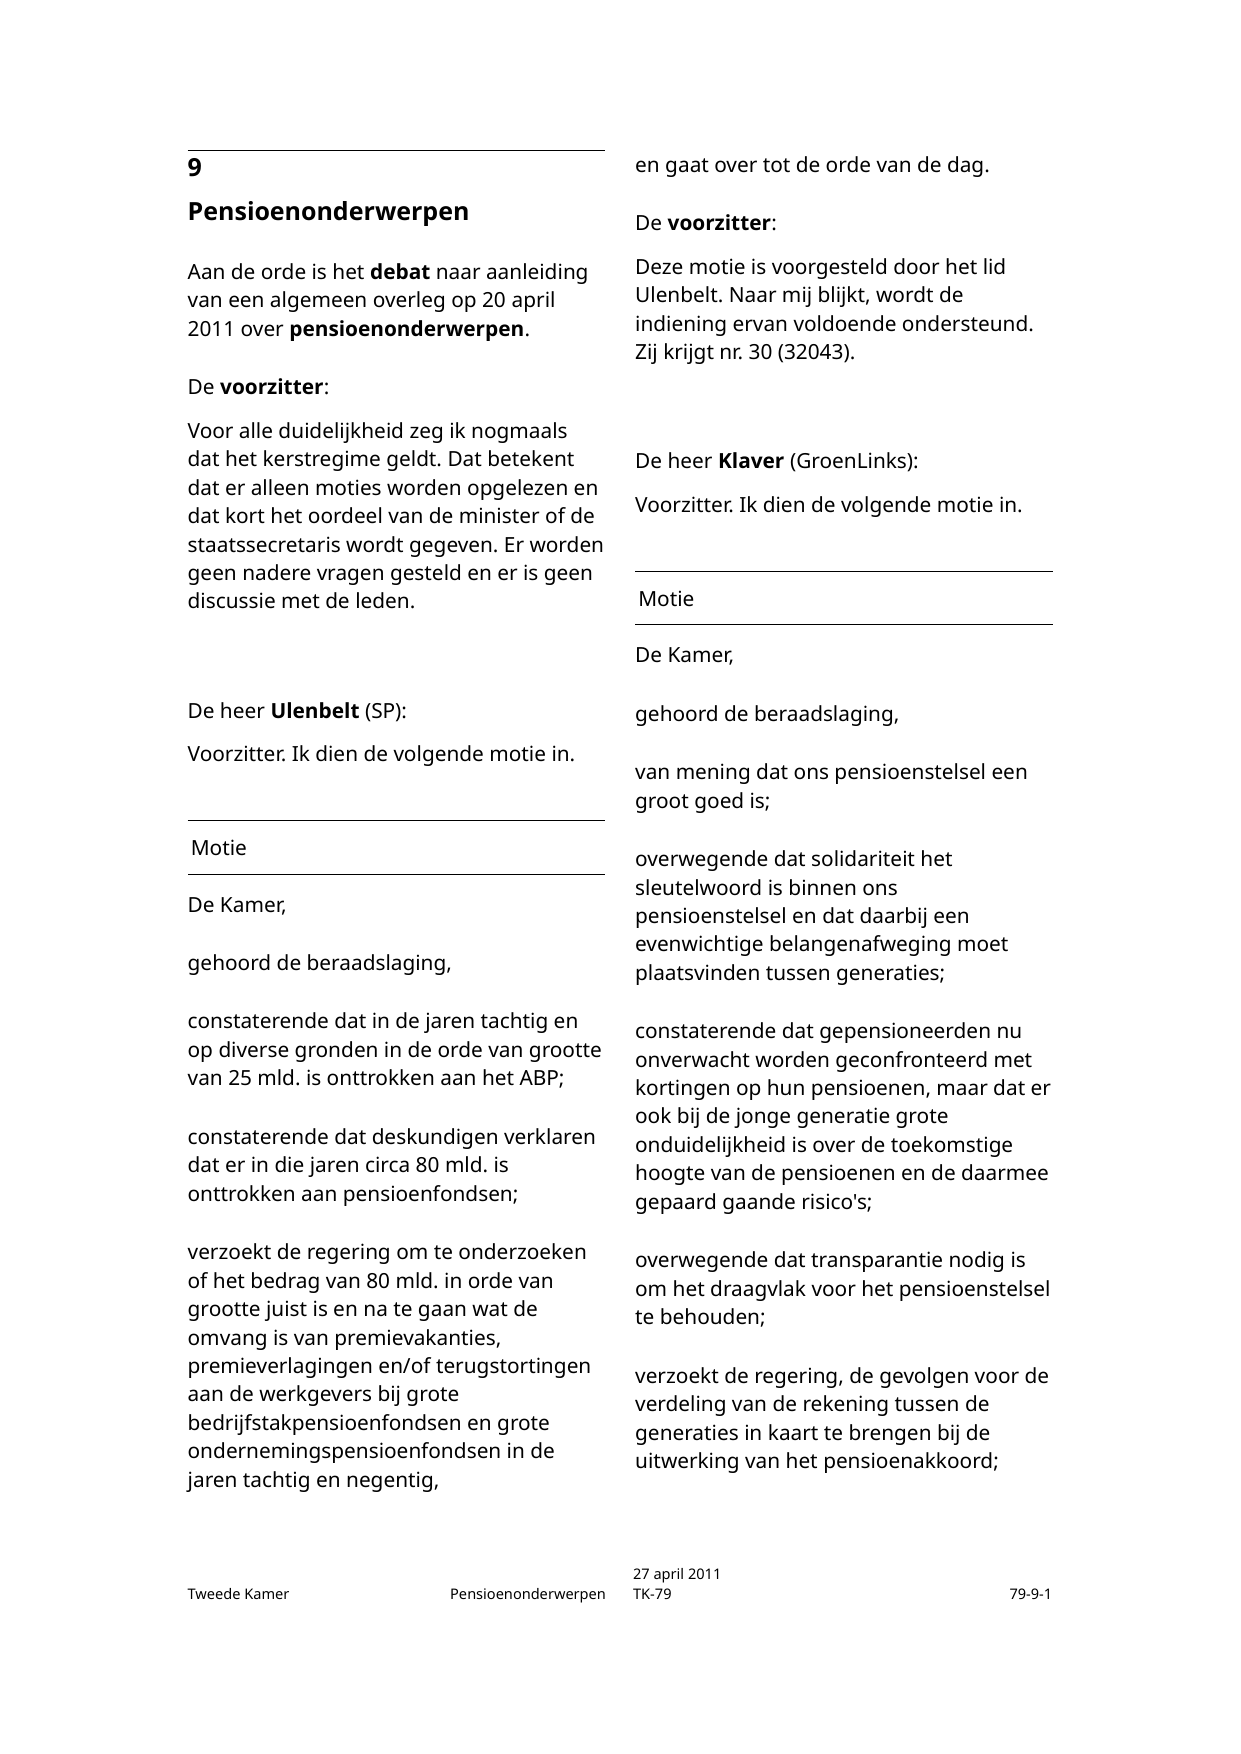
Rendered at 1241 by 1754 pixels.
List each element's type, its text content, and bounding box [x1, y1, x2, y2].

text Voorzitter. Ik dien de volgende motie in. [187, 739, 605, 768]
text verzoekt de regering, de gevolgen voor de verdeling van de rekening tussen de generaties in kaart te brengen bij de uitwerking van het pensioenakkoord; [635, 1361, 1053, 1474]
text 9 [187, 151, 605, 184]
text en gaat over tot de orde van de dag. [635, 150, 1053, 178]
text van mening dat ons pensioenstelsel een groot goed is; [635, 757, 1053, 814]
text Deze motie is voorgesteld door het lid Ulenbelt. Naar mij blijkt, wordt de indiening ervan voldoende ondersteund. [635, 252, 1053, 337]
text Voor alle duidelijkheid zeg ik nogmaals dat het kerstregime geldt. Dat betekent dat er alleen moties worden opgelezen en dat kort het oordeel van de minister of de staatssecretaris wordt gegeven. Er worden geen nadere vragen gesteld en er is geen discussie met de leden. [187, 416, 605, 615]
text De heer Ulenbelt (SP): [187, 696, 605, 724]
subtitle Motie [187, 821, 605, 875]
text De voorzitter: [635, 208, 1053, 237]
text Voorzitter. Ik dien de volgende motie in. [635, 490, 1053, 518]
text  [187, 645, 605, 673]
text Zij krijgt nr. 30 (32043). [635, 337, 1053, 366]
text gehoord de beraadslaging, [635, 699, 1053, 727]
text constaterende dat deskundigen verklaren dat er in die jaren circa 80 mld. is onttrokken aan pensioenfondsen; [187, 1122, 605, 1207]
text De Kamer, [187, 890, 605, 918]
subtitle Motie [635, 572, 1053, 624]
text Aan de orde is het debat naar aanleiding van een algemeen overleg op 20 april 2011 over pensioenonderwerpen. [187, 257, 605, 342]
text constaterende dat gepensioneerden nu onverwacht worden geconfronteerd met kortingen op hun pensioenen, maar dat er ook bij de jonge generatie grote onduidelijkheid is over de toekomstige hoogte van de pensioenen en de daarmee gepaard gaande risico's; [635, 1016, 1053, 1215]
text verzoekt de regering om te onderzoeken of het bedrag van 80 mld. in orde van grootte juist is en na te gaan wat de omvang is van premievakanties, premieverlagingen en/of terugstortingen aan de werkgevers bij grote bedrijfstakpensioenfondsen en grote ondernemingspensioenfondsen in de jaren tachtig en negentig, [187, 1237, 605, 1493]
text gehoord de beraadslaging, [187, 948, 605, 977]
text overwegende dat transparantie nodig is om het draagvlak voor het pensioenstelsel te behouden; [635, 1245, 1053, 1331]
text  [635, 396, 1053, 424]
text De Kamer, [635, 640, 1053, 669]
text De voorzitter: [187, 372, 605, 401]
text overwegende dat solidariteit het sleutelwoord is binnen ons pensioenstelsel en dat daarbij een evenwichtige belangenafweging moet plaatsvinden tussen generaties; [635, 844, 1053, 986]
text De heer Klaver (GroenLinks): [635, 447, 1053, 475]
text constaterende dat in de jaren tachtig en op diverse gronden in de orde van grootte van 25 mld. is onttrokken aan het ABP; [187, 1007, 605, 1092]
text Pensioenonderwerpen [187, 193, 605, 227]
